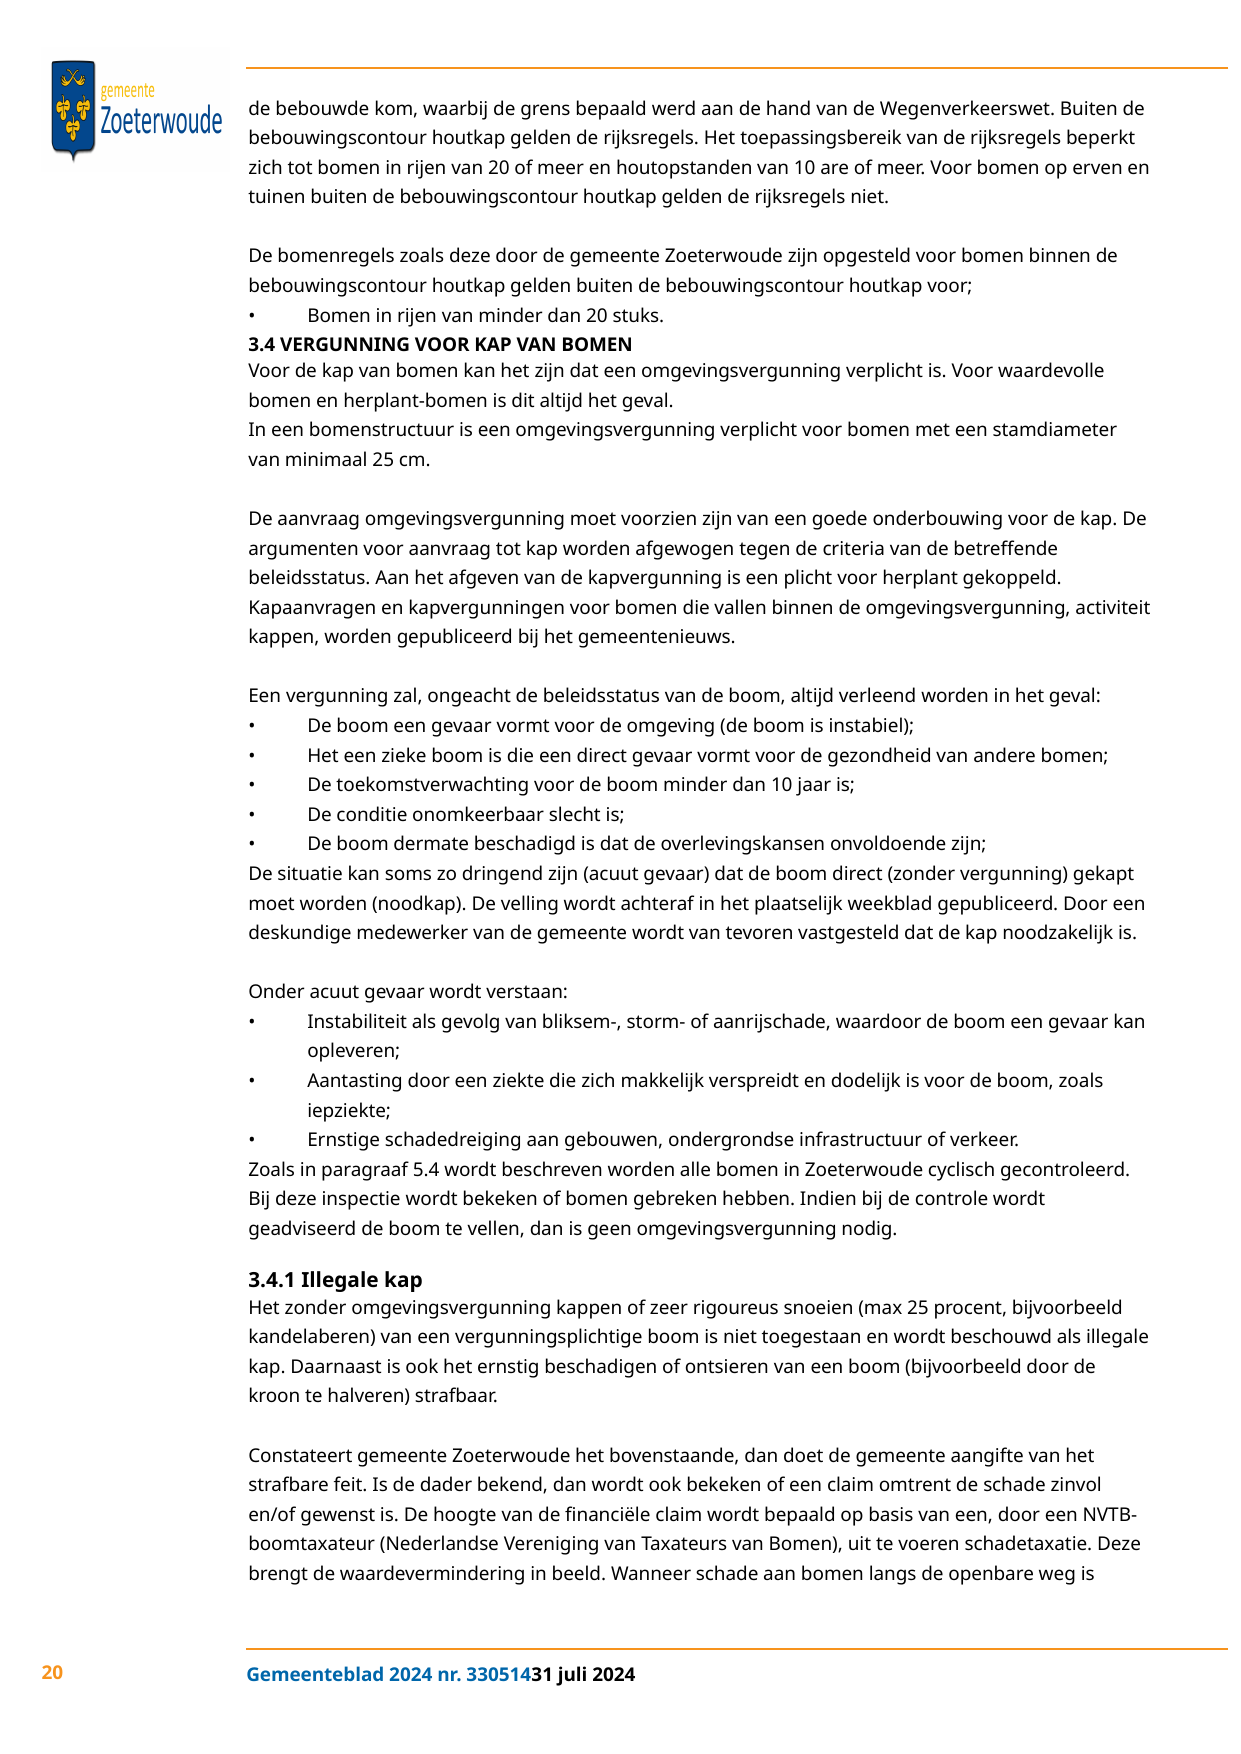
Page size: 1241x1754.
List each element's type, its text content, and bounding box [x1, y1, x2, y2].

text Onder acuut gevaar wordt verstaan: [248, 978, 1152, 1004]
list Het een zieke boom is die een direct gevaar vormt voor de gezondheid van andere bomen; [248, 742, 1152, 767]
text de bebouwde kom, waarbij de grens bepaald werd aan de hand van de Wegenverkeerswet. Buiten de bebouwingscontour houtkap gelden de rijksregels. Het toepassingsbereik van de rijksregels beperkt zich tot bomen in rijen van 20 of meer en houtopstanden van 10 are of meer. Voor bomen op erven en tuinen buiten de bebouwingscontour houtkap gelden de rijksregels niet. [248, 95, 1152, 209]
text 3.4 VERGUNNING VOOR KAP VAN BOMEN [248, 331, 1152, 357]
list Aantasting door een ziekte die zich makkelijk verspreidt en dodelijk is voor de boom, zoals iepziekte; [248, 1067, 1152, 1122]
list De boom een gevaar vormt voor de omgeving (de boom is instabiel); [248, 712, 1152, 738]
list De conditie onomkeerbaar slecht is; [248, 801, 1152, 827]
list Ernstige schadedreiging aan gebouwen, ondergrondse infrastructuur of verkeer. [248, 1126, 1152, 1152]
list De boom dermate beschadigd is dat de overlevingskansen onvoldoende zijn; [248, 831, 1152, 856]
text 3.4.1 Illegale kap [248, 1266, 1152, 1294]
picture [41, 47, 231, 172]
list Instabiliteit als gevolg van bliksem-, storm- of aanrijschade, waardoor de boom een gevaar kan opleveren; [248, 1008, 1152, 1063]
text Een vergunning zal, ongeacht de beleidsstatus van de boom, altijd verleend worden in het geval: [248, 683, 1152, 708]
text De bomenregels zoals deze door de gemeente Zoeterwoude zijn opgesteld voor bomen binnen de bebouwingscontour houtkap gelden buiten de bebouwingscontour houtkap voor; [248, 243, 1152, 298]
list De toekomstverwachting voor de boom minder dan 10 jaar is; [248, 771, 1152, 797]
text In een bomenstructuur is een omgevingsvergunning verplicht voor bomen met een stamdiameter van minimaal 25 cm. [248, 416, 1152, 472]
text Voor de kap van bomen kan het zijn dat een omgevingsvergunning verplicht is. Voor waardevolle bomen en herplant-bomen is dit altijd het geval. [248, 357, 1152, 412]
text Het zonder omgevingsvergunning kappen of zeer rigoureus snoeien (max 25 procent, bijvoorbeeld kandelaberen) van een vergunningsplichtige boom is niet toegestaan en wordt beschouwd als illegale kap. Daarnaast is ook het ernstig beschadigen of ontsieren van een boom (bijvoorbeeld door de kroon te halveren) strafbaar. [248, 1294, 1152, 1408]
list Bomen in rijen van minder dan 20 stuks. [248, 302, 1152, 328]
text De aanvraag omgevingsvergunning moet voorzien zijn van een goede onderbouwing voor de kap. De argumenten voor aanvraag tot kap worden afgewogen tegen de criteria van de betreffende beleidsstatus. Aan het afgeven van de kapvergunning is een plicht voor herplant gekoppeld. Kapaanvragen en kapvergunningen voor bomen die vallen binnen de omgevingsvergunning, activiteit kappen, worden gepubliceerd bij het gemeentenieuws. [248, 505, 1152, 649]
text Constateert gemeente Zoeterwoude het bovenstaande, dan doet de gemeente aangifte van het strafbare feit. Is de dader bekend, dan wordt ook bekeken of een claim omtrent de schade zinvol en/of gewenst is. De hoogte van de financiële claim wordt bepaald op basis van een, door een NVTB-boomtaxateur (Nederlandse Vereniging van Taxateurs van Bomen), uit te voeren schadetaxatie. Deze brengt de waardevermindering in beeld. Wanneer schade aan bomen langs de openbare weg is [248, 1442, 1152, 1586]
text De situatie kan soms zo dringend zijn (acuut gevaar) dat de boom direct (zonder vergunning) gekapt moet worden (noodkap). De velling wordt achteraf in het plaatselijk weekblad gepubliceerd. Door een deskundige medewerker van de gemeente wordt van tevoren vastgesteld dat de kap noodzakelijk is. [248, 860, 1152, 945]
text Zoals in paragraaf 5.4 wordt beschreven worden alle bomen in Zoeterwoude cyclisch gecontroleerd. Bij deze inspectie wordt bekeken of bomen gebreken hebben. Indien bij de controle wordt geadviseerd de boom te vellen, dan is geen omgevingsvergunning nodig. [248, 1156, 1152, 1241]
